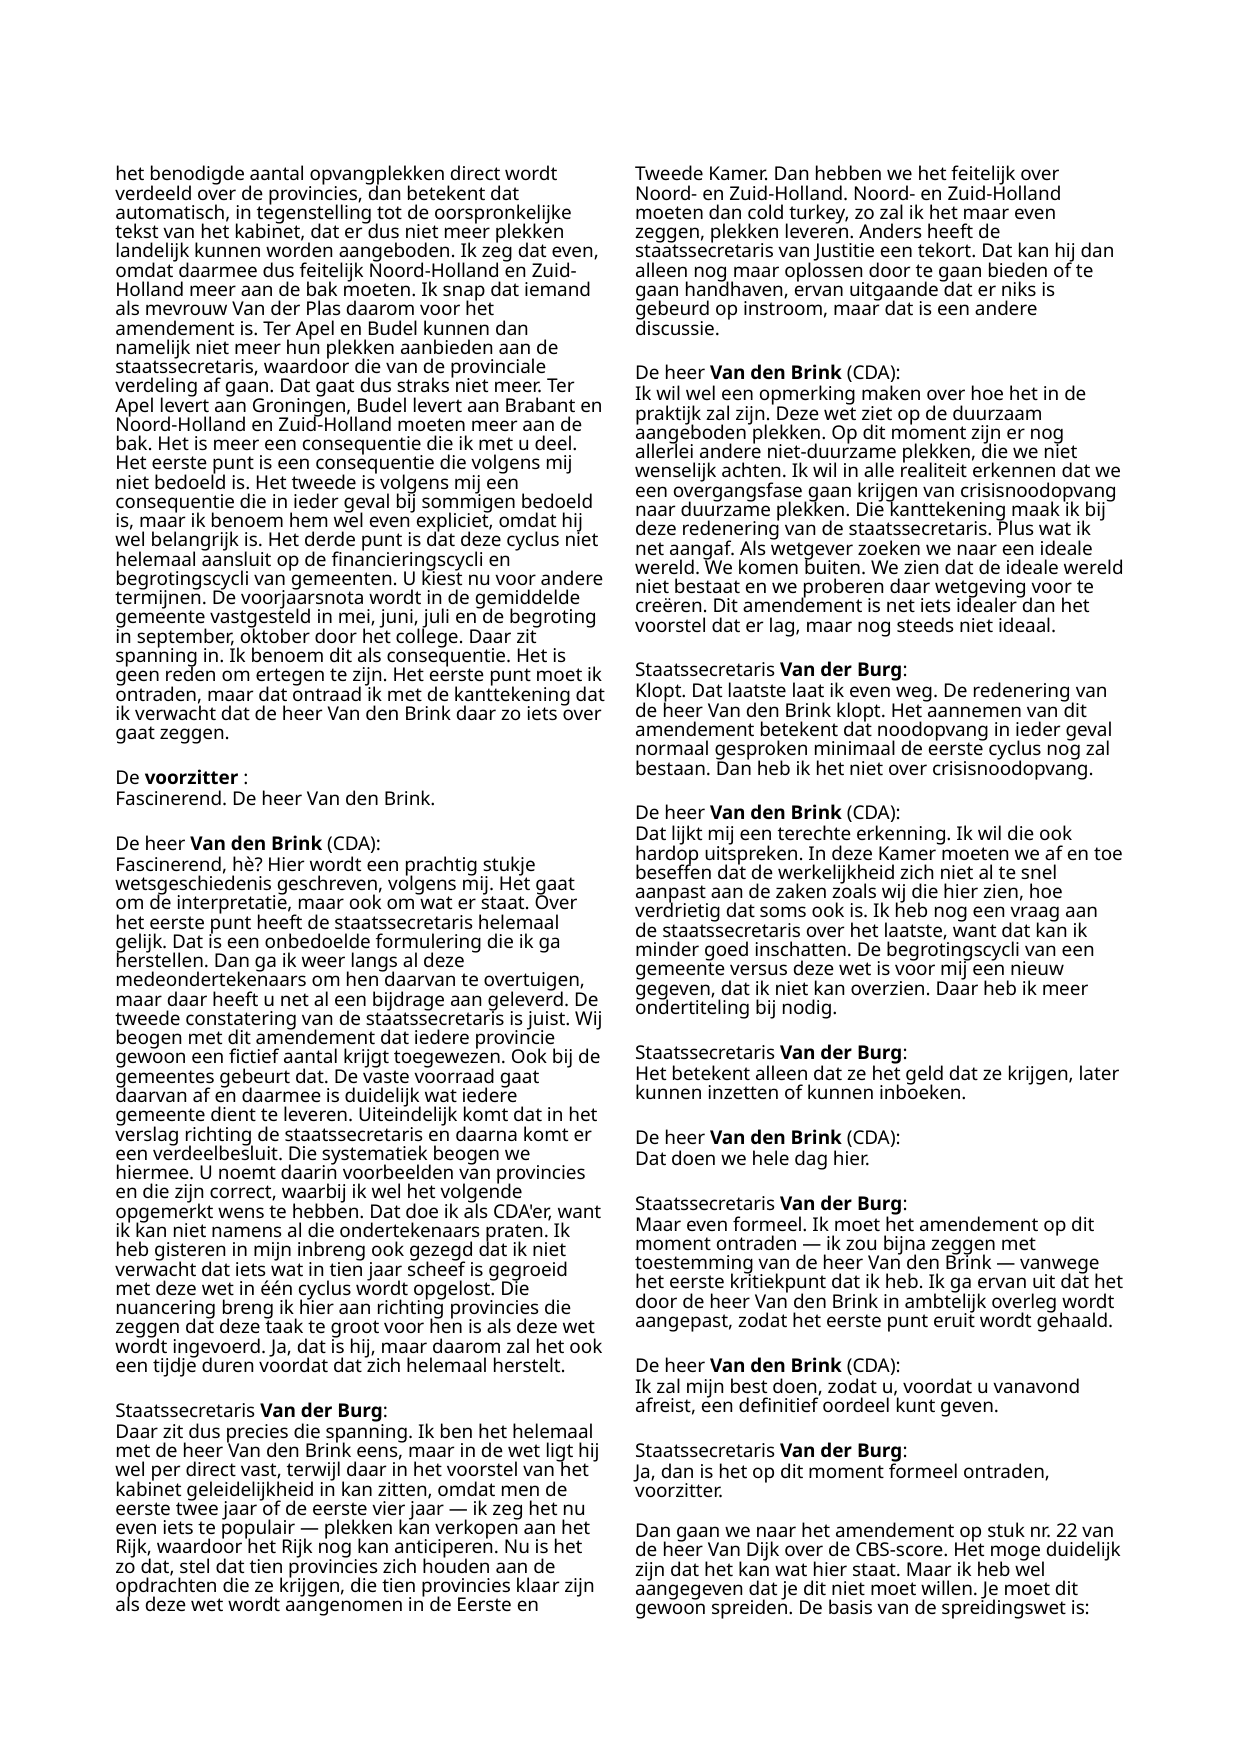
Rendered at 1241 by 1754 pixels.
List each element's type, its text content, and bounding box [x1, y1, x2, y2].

text Ja, dan is het op dit moment formeel ontraden, voorzitter. [635, 1463, 1125, 1501]
text De heer Van den Brink (CDA): [635, 1124, 1125, 1150]
text Staatssecretaris Van der Burg: [115, 1397, 605, 1423]
text De heer Van den Brink (CDA): [115, 830, 605, 856]
text Dat doen we hele dag hier. [635, 1150, 1125, 1169]
text De heer Van den Brink (CDA): [635, 1352, 1125, 1378]
text Staatssecretaris Van der Burg: [635, 657, 1125, 682]
text De voorzitter : [115, 764, 605, 790]
text De heer Van den Brink (CDA): [635, 359, 1125, 385]
text het benodigde aantal opvangplekken direct wordt verdeeld over de provincies, dan betekent dat automatisch, in tegenstelling tot de oorspronkelijke tekst van het kabinet, dat er dus niet meer plekken landelijk kunnen worden aangeboden. Ik zeg dat even, omdat daarmee dus feitelijk Noord-Holland en Zuid-Holland meer aan de bak moeten. Ik snap dat iemand als mevrouw Van der Plas daarom voor het amendement is. Ter Apel en Budel kunnen dan namelijk niet meer hun plekken aanbieden aan de staatssecretaris, waardoor die van de provinciale verdeling af gaan. Dat gaat dus straks niet meer. Ter Apel levert aan Groningen, Budel levert aan Brabant en Noord-Holland en Zuid-Holland moeten meer aan de bak. Het is meer een consequentie die ik met u deel. Het eerste punt is een consequentie die volgens mij niet bedoeld is. Het tweede is volgens mij een consequentie die in ieder geval bij sommigen bedoeld is, maar ik benoem hem wel even expliciet, omdat hij wel belangrijk is. Het derde punt is dat deze cyclus niet helemaal aansluit op de financieringscycli en begrotingscycli van gemeenten. U kiest nu voor andere termijnen. De voorjaarsnota wordt in de gemiddelde gemeente vastgesteld in mei, juni, juli en de begroting in september, oktober door het college. Daar zit spanning in. Ik benoem dit als consequentie. Het is geen reden om ertegen te zijn. Het eerste punt moet ik ontraden, maar dat ontraad ik met de kanttekening dat ik verwacht dat de heer Van den Brink daar zo iets over gaat zeggen. [115, 165, 605, 743]
text Staatssecretaris Van der Burg: [635, 1437, 1125, 1463]
text Dat lijkt mij een terechte erkenning. Ik wil die ook hardop uitspreken. In deze Kamer moeten we af en toe beseffen dat de werkelijkheid zich niet al te snel aanpast aan de zaken zoals wij die hier zien, hoe verdrietig dat soms ook is. Ik heb nog een vraag aan de staatssecretaris over het laatste, want dat kan ik minder goed inschatten. De begrotingscycli van een gemeente versus deze wet is voor mij een nieuw gegeven, dat ik niet kan overzien. Daar heb ik meer ondertiteling bij nodig. [635, 825, 1125, 1018]
text Maar even formeel. Ik moet het amendement op dit moment ontraden — ik zou bijna zeggen met toestemming van de heer Van den Brink — vanwege het eerste kritiekpunt dat ik heb. Ik ga ervan uit dat het door de heer Van den Brink in ambtelijk overleg wordt aangepast, zodat het eerste punt eruit wordt gehaald. [635, 1216, 1125, 1331]
text Klopt. Dat laatste laat ik even weg. De redenering van de heer Van den Brink klopt. Het aannemen van dit amendement betekent dat noodopvang in ieder geval normaal gesproken minimaal de eerste cyclus nog zal bestaan. Dan heb ik het niet over crisisnoodopvang. [635, 682, 1125, 779]
text Staatssecretaris Van der Burg: [635, 1039, 1125, 1064]
text Tweede Kamer. Dan hebben we het feitelijk over Noord- en Zuid-Holland. Noord- en Zuid-Holland moeten dan cold turkey, zo zal ik het maar even zeggen, plekken leveren. Anders heeft de staatssecretaris van Justitie een tekort. Dat kan hij dan alleen nog maar oplossen door te gaan bieden of te gaan handhaven, ervan uitgaande dat er niks is gebeurd op instroom, maar dat is een andere discussie. [635, 165, 1125, 339]
text Staatssecretaris Van der Burg: [635, 1190, 1125, 1216]
text Het betekent alleen dat ze het geld dat ze krijgen, later kunnen inzetten of kunnen inboeken. [635, 1064, 1125, 1103]
text Fascinerend. De heer Van den Brink. [115, 790, 605, 809]
text Ik wil wel een opmerking maken over hoe het in de praktijk zal zijn. Deze wet ziet op de duurzaam aangeboden plekken. Op dit moment zijn er nog allerlei andere niet-duurzame plekken, die we niet wenselijk achten. Ik wil in alle realiteit erkennen dat we een overgangsfase gaan krijgen van crisisnoodopvang naar duurzame plekken. Die kanttekening maak ik bij deze redenering van de staatssecretaris. Plus wat ik net aangaf. Als wetgever zoeken we naar een ideale wereld. We komen buiten. We zien dat de ideale wereld niet bestaat en we proberen daar wetgeving voor te creëren. Dit amendement is net iets idealer dan het voorstel dat er lag, maar nog steeds niet ideaal. [635, 385, 1125, 636]
text De heer Van den Brink (CDA): [635, 799, 1125, 825]
text Dan gaan we naar het amendement op stuk nr. 22 van de heer Van Dijk over de CBS-score. Het moge duidelijk zijn dat het kan wat hier staat. Maar ik heb wel aangegeven dat je dit niet moet willen. Je moet dit gewoon spreiden. De basis van de spreidingswet is: [635, 1522, 1125, 1618]
text Fascinerend, hè? Hier wordt een prachtig stukje wetsgeschiedenis geschreven, volgens mij. Het gaat om de interpretatie, maar ook om wat er staat. Over het eerste punt heeft de staatssecretaris helemaal gelijk. Dat is een onbedoelde formulering die ik ga herstellen. Dan ga ik weer langs al deze medeondertekenaars om hen daarvan te overtuigen, maar daar heeft u net al een bijdrage aan geleverd. De tweede constatering van de staatssecretaris is juist. Wij beogen met dit amendement dat iedere provincie gewoon een fictief aantal krijgt toegewezen. Ook bij de gemeentes gebeurt dat. De vaste voorraad gaat daarvan af en daarmee is duidelijk wat iedere gemeente dient te leveren. Uiteindelijk komt dat in het verslag richting de staatssecretaris en daarna komt er een verdeelbesluit. Die systematiek beogen we hiermee. U noemt daarin voorbeelden van provincies en die zijn correct, waarbij ik wel het volgende opgemerkt wens te hebben. Dat doe ik als CDA'er, want ik kan niet namens al die ondertekenaars praten. Ik heb gisteren in mijn inbreng ook gezegd dat ik niet verwacht dat iets wat in tien jaar scheef is gegroeid met deze wet in één cyclus wordt opgelost. Die nuancering breng ik hier aan richting provincies die zeggen dat deze taak te groot voor hen is als deze wet wordt ingevoerd. Ja, dat is hij, maar daarom zal het ook een tijdje duren voordat dat zich helemaal herstelt. [115, 856, 605, 1376]
text Ik zal mijn best doen, zodat u, voordat u vanavond afreist, een definitief oordeel kunt geven. [635, 1378, 1125, 1416]
text Daar zit dus precies die spanning. Ik ben het helemaal met de heer Van den Brink eens, maar in de wet ligt hij wel per direct vast, terwijl daar in het voorstel van het kabinet geleidelijkheid in kan zitten, omdat men de eerste twee jaar of de eerste vier jaar — ik zeg het nu even iets te populair — plekken kan verkopen aan het Rijk, waardoor het Rijk nog kan anticiperen. Nu is het zo dat, stel dat tien provincies zich houden aan de opdrachten die ze krijgen, die tien provincies klaar zijn als deze wet wordt aangenomen in de Eerste en [115, 1423, 605, 1615]
